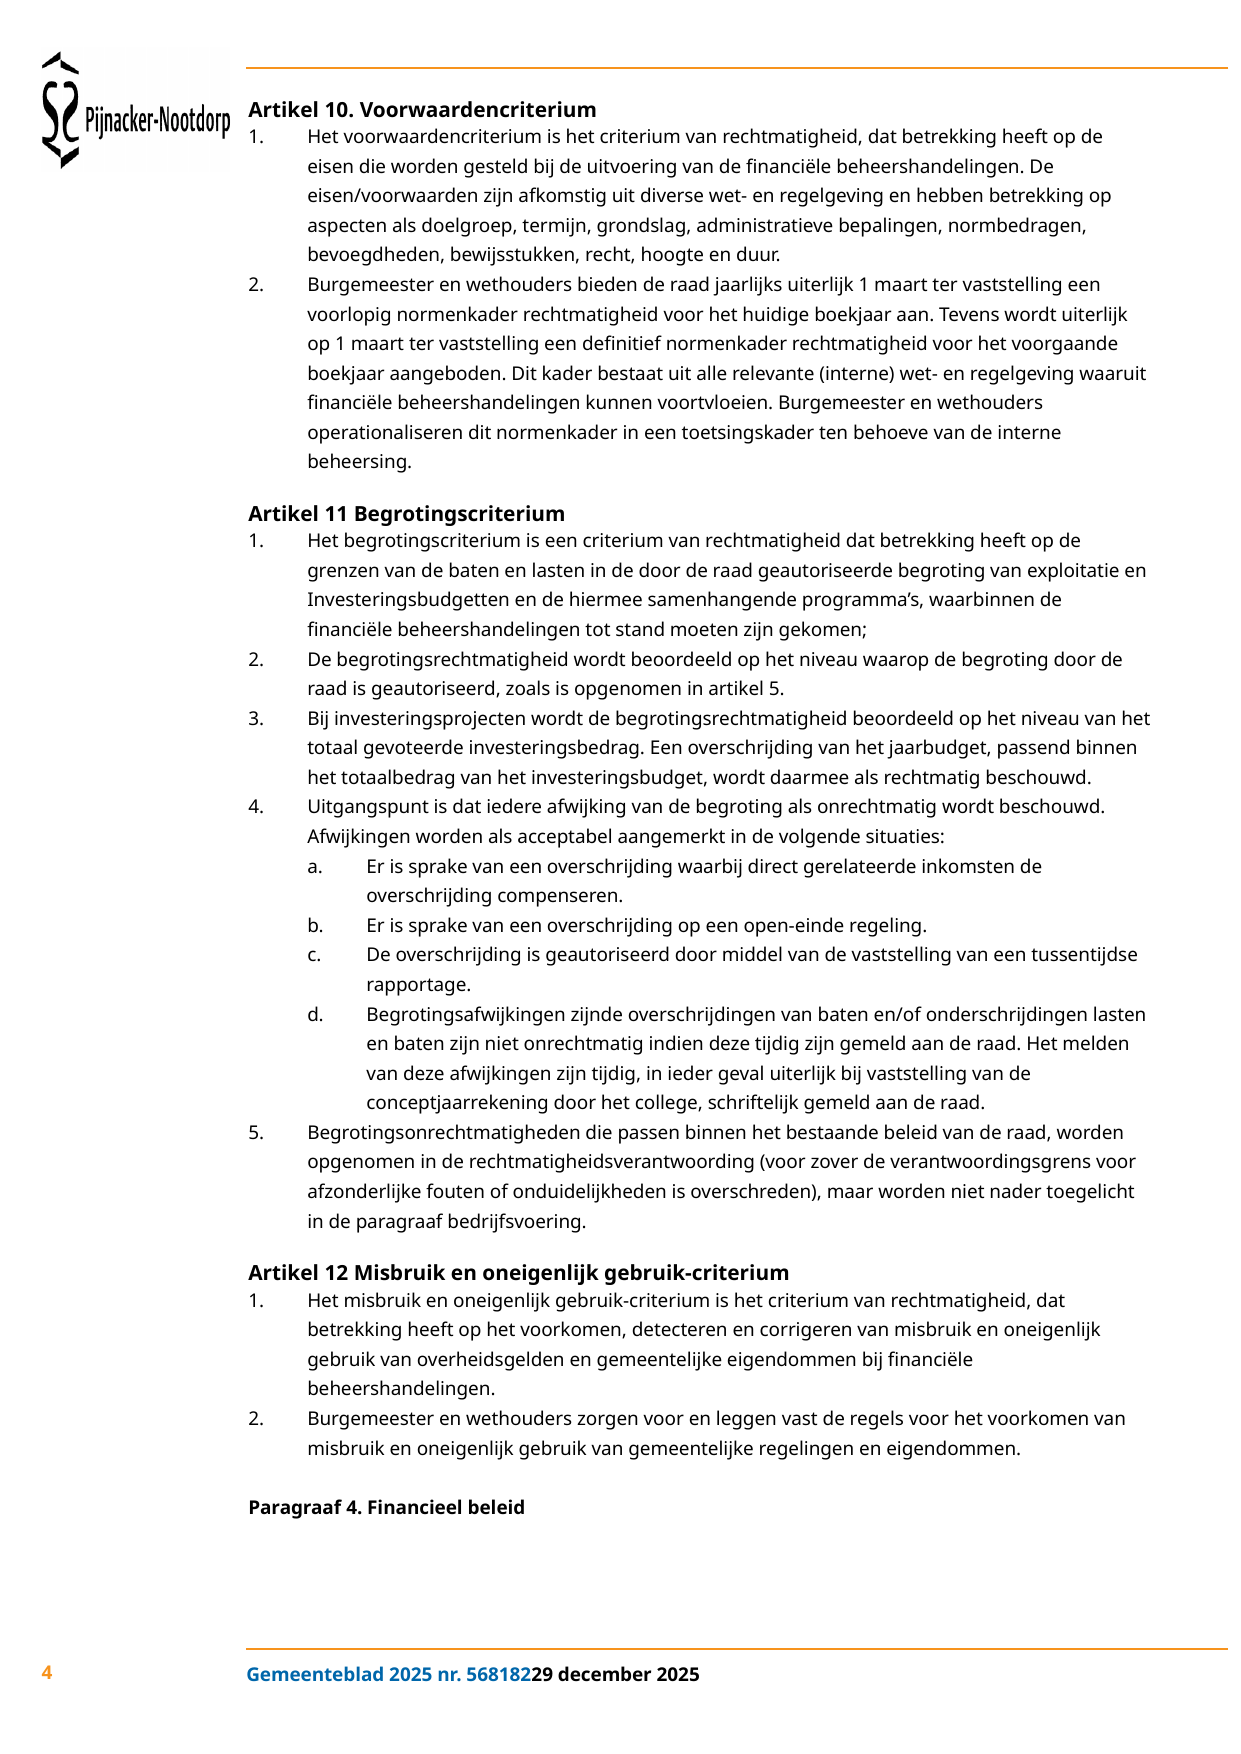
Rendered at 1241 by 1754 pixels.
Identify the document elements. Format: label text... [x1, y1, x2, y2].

text Artikel 11 Begrotingscriterium [248, 499, 1152, 527]
list Begrotingsafwijkingen zijnde overschrijdingen van baten en/of onderschrijdingen lasten en baten zijn niet onrechtmatig indien deze tijdig zijn gemeld aan de raad. Het melden van deze afwijkingen zijn tijdig, in ieder geval uiterlijk bij vaststelling van de conceptjaarrekening door het college, schriftelijk gemeld aan de raad. [307, 1001, 1152, 1115]
list De overschrijding is geautoriseerd door middel van de vaststelling van een tussentijdse rapportage. [307, 942, 1152, 997]
list Het voorwaardencriterium is het criterium van rechtmatigheid, dat betrekking heeft op de eisen die worden gesteld bij de uitvoering van de financiële beheershandelingen. De eisen/voorwaarden zijn afkomstig uit diverse wet- en regelgeving en hebben betrekking op aspecten als doelgroep, termijn, grondslag, administratieve bepalingen, normbedragen, bevoegdheden, bewijsstukken, recht, hoogte en duur. [248, 123, 1152, 267]
list Er is sprake van een overschrijding op een open-einde regeling. [307, 912, 1152, 938]
list Uitgangspunt is dat iedere afwijking van de begroting als onrechtmatig wordt beschouwd. Afwijkingen worden als acceptabel aangemerkt in de volgende situaties: [248, 794, 1152, 849]
picture [41, 47, 231, 172]
text Paragraaf 4. Financieel beleid [248, 1494, 1152, 1519]
list Het begrotingscriterium is een criterium van rechtmatigheid dat betrekking heeft op de grenzen van de baten en lasten in de door de raad geautoriseerde begroting van exploitatie en Investeringsbudgetten en de hiermee samenhangende programma’s, waarbinnen de financiële beheershandelingen tot stand moeten zijn gekomen; [248, 527, 1152, 642]
text Artikel 12 Misbruik en oneigenlijk gebruik-criterium [248, 1258, 1152, 1287]
list Burgemeester en wethouders bieden de raad jaarlijks uiterlijk 1 maart ter vaststelling een voorlopig normenkader rechtmatigheid voor het huidige boekjaar aan. Tevens wordt uiterlijk op 1 maart ter vaststelling een definitief normenkader rechtmatigheid voor het voorgaande boekjaar aangeboden. Dit kader bestaat uit alle relevante (interne) wet- en regelgeving waaruit financiële beheershandelingen kunnen voortvloeien. Burgemeester en wethouders operationaliseren dit normenkader in een toetsingskader ten behoeve van de interne beheersing. [248, 271, 1152, 474]
list Het misbruik en oneigenlijk gebruik-criterium is het criterium van rechtmatigheid, dat betrekking heeft op het voorkomen, detecteren en corrigeren van misbruik en oneigenlijk gebruik van overheidsgelden en gemeentelijke eigendommen bij financiële beheershandelingen. [248, 1287, 1152, 1401]
text Artikel 10. Voorwaardencriterium [248, 95, 1152, 123]
list Burgemeester en wethouders zorgen voor en leggen vast de regels voor het voorkomen van misbruik en oneigenlijk gebruik van gemeentelijke regelingen en eigendommen. [248, 1405, 1152, 1460]
list Er is sprake van een overschrijding waarbij direct gerelateerde inkomsten de overschrijding compenseren. [307, 853, 1152, 908]
list Begrotingsonrechtmatigheden die passen binnen het bestaande beleid van de raad, worden opgenomen in de rechtmatigheidsverantwoording (voor zover de verantwoordingsgrens voor afzonderlijke fouten of onduidelijkheden is overschreden), maar worden niet nader toegelicht in de paragraaf bedrijfsvoering. [248, 1119, 1152, 1234]
list De begrotingsrechtmatigheid wordt beoordeeld op het niveau waarop de begroting door de raad is geautoriseerd, zoals is opgenomen in artikel 5. [248, 646, 1152, 701]
list Bij investeringsprojecten wordt de begrotingsrechtmatigheid beoordeeld op het niveau van het totaal gevoteerde investeringsbedrag. Een overschrijding van het jaarbudget, passend binnen het totaalbedrag van het investeringsbudget, wordt daarmee als rechtmatig beschouwd. [248, 705, 1152, 790]
